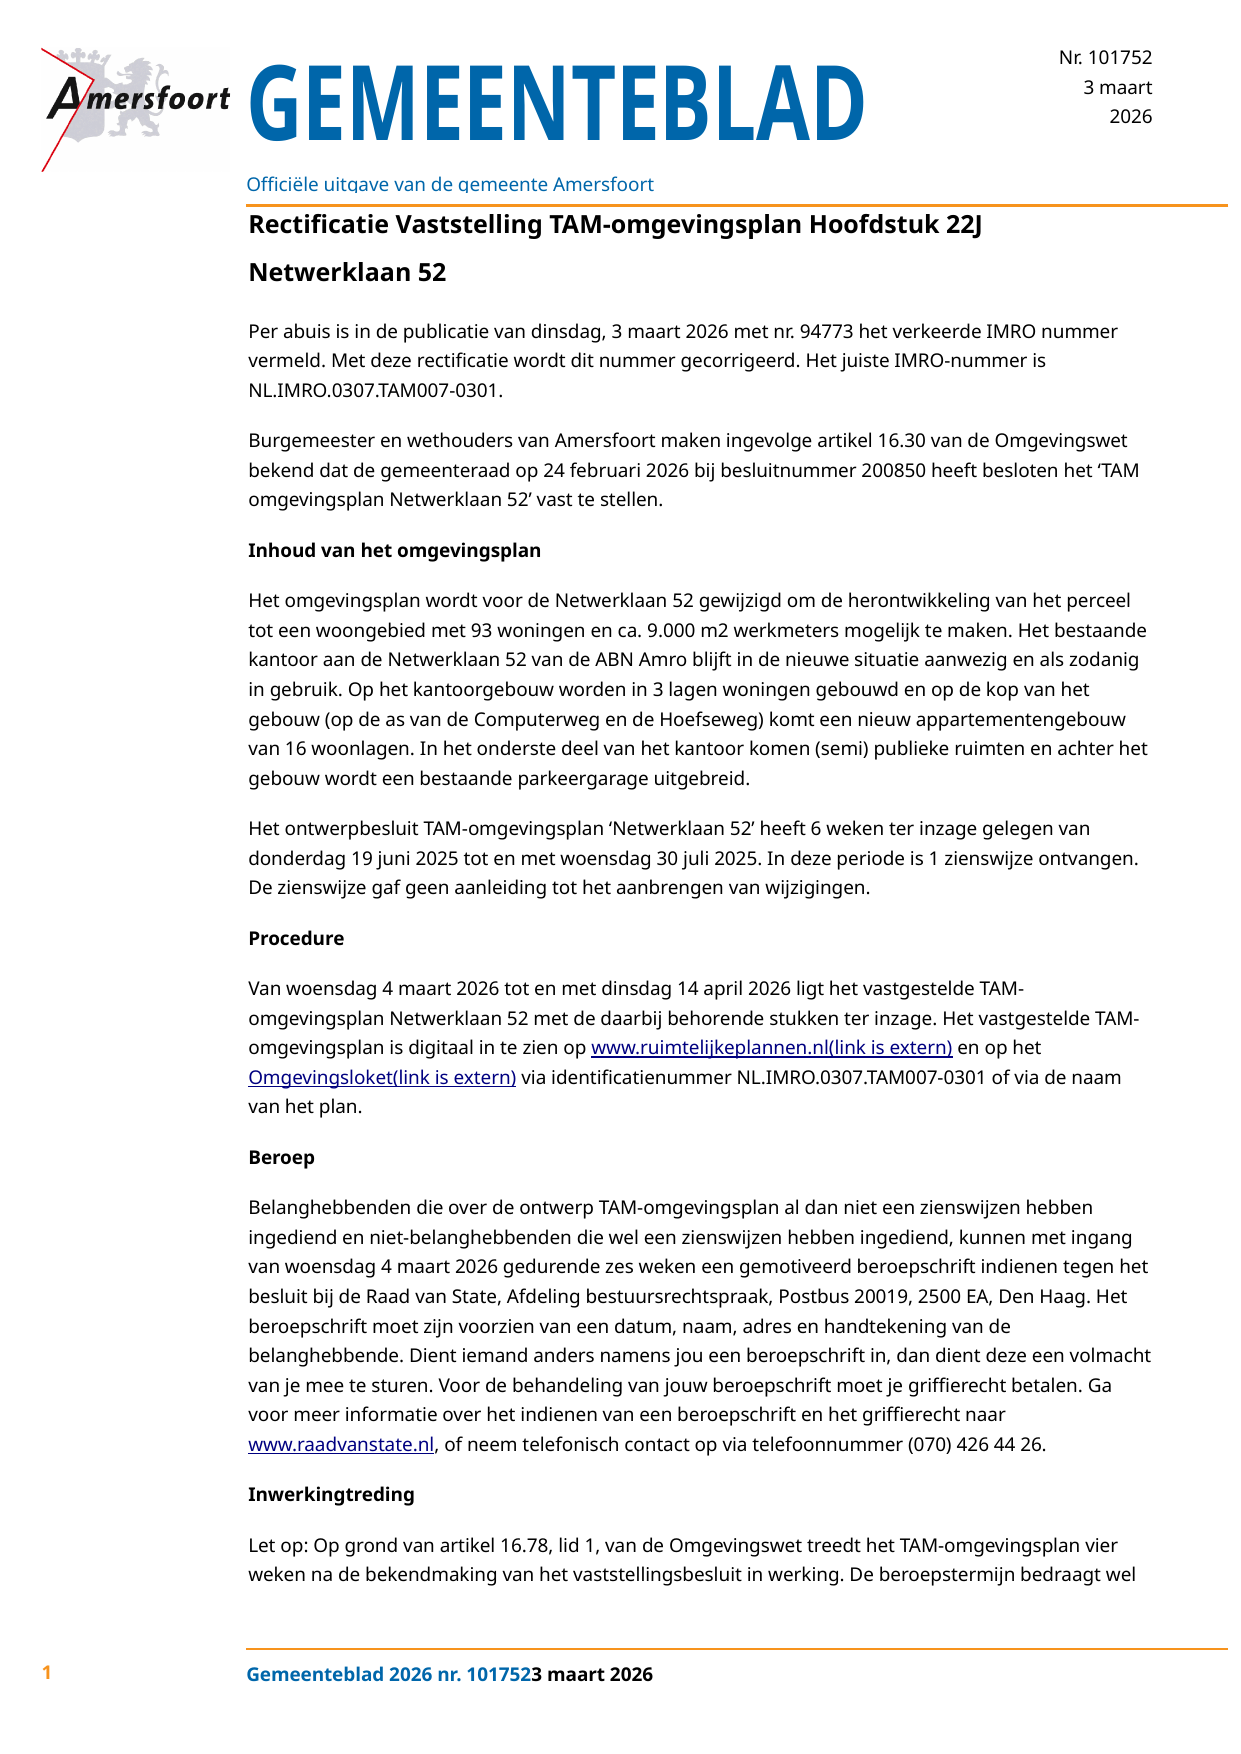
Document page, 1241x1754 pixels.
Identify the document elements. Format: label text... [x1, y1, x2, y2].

text Per abuis is in de publicatie van dinsdag, 3 maart 2026 met nr. 94773 het verkeerde IMRO nummer vermeld. Met deze rectificatie wordt dit nummer gecorrigeerd. Het juiste IMRO-nummer is NL.IMRO.0307.TAM007-0301. [248, 318, 1152, 403]
text Procedure [248, 925, 1152, 951]
text Let op: Op grond van artikel 16.78, lid 1, van de Omgevingswet treedt het TAM-omgevingsplan vier weken na de bekendmaking van het vaststellingsbesluit in werking. De beroepstermijn bedraagt wel [248, 1532, 1152, 1587]
picture [41, 47, 231, 172]
text Inhoud van het omgevingsplan [248, 537, 1152, 563]
text Het ontwerpbesluit TAM-omgevingsplan ‘Netwerklaan 52’ heeft 6 weken ter inzage gelegen van donderdag 19 juni 2025 tot en met woensdag 30 juli 2025. In deze periode is 1 zienswijze ontvangen. De zienswijze gaf geen aanleiding tot het aanbrengen van wijzigingen. [248, 815, 1152, 900]
text Beroep [248, 1144, 1152, 1170]
text Burgemeester en wethouders van Amersfoort maken ingevolge artikel 16.30 van de Omgevingswet bekend dat de gemeenteraad op 24 februari 2026 bij besluitnummer 200850 heeft besloten het ‘TAM omgevingsplan Netwerklaan 52’ vast te stellen. [248, 427, 1152, 512]
text Belanghebbenden die over de ontwerp TAM-omgevingsplan al dan niet een zienswijzen hebben ingediend en niet-belanghebbenden die wel een zienswijzen hebben ingediend, kunnen met ingang van woensdag 4 maart 2026 gedurende zes weken een gemotiveerd beroepschrift indienen tegen het besluit bij de Raad van State, Afdeling bestuursrechtspraak, Postbus 20019, 2500 EA, Den Haag. Het beroepschrift moet zijn voorzien van een datum, naam, adres en handtekening van de belanghebbende. Dient iemand anders namens jou een beroepschrift in, dan dient deze een volmacht van je mee te sturen. Voor de behandeling van jouw beroepschrift moet je griffierecht betalen. Ga voor meer informatie over het indienen van een beroepschrift en het griffierecht naar www.raadvanstate.nl, of neem telefonisch contact op via telefoonnummer (070) 426 44 26. [248, 1194, 1152, 1457]
text Van woensdag 4 maart 2026 tot en met dinsdag 14 april 2026 ligt het vastgestelde TAM-omgevingsplan Netwerklaan 52 met de daarbij behorende stukken ter inzage. Het vastgestelde TAM-omgevingsplan is digitaal in te zien op www.ruimtelijkeplannen.nl(link is extern) en op het Omgevingsloket(link is extern) via identificatienummer NL.IMRO.0307.TAM007-0301 of via de naam van het plan. [248, 975, 1152, 1119]
text Rectificatie Vaststelling TAM-omgevingsplan Hoofdstuk 22J Netwerklaan 52 [248, 207, 1152, 288]
text Inwerkingtreding [248, 1482, 1152, 1507]
text Het omgevingsplan wordt voor de Netwerklaan 52 gewijzigd om de herontwikkeling van het perceel tot een woongebied met 93 woningen en ca. 9.000 m2 werkmeters mogelijk te maken. Het bestaande kantoor aan de Netwerklaan 52 van de ABN Amro blijft in de nieuwe situatie aanwezig en als zodanig in gebruik. Op het kantoorgebouw worden in 3 lagen woningen gebouwd en op de kop van het gebouw (op de as van de Computerweg en de Hoefseweg) komt een nieuw appartementengebouw van 16 woonlagen. In het onderste deel van het kantoor komen (semi) publieke ruimten en achter het gebouw wordt een bestaande parkeergarage uitgebreid. [248, 587, 1152, 791]
